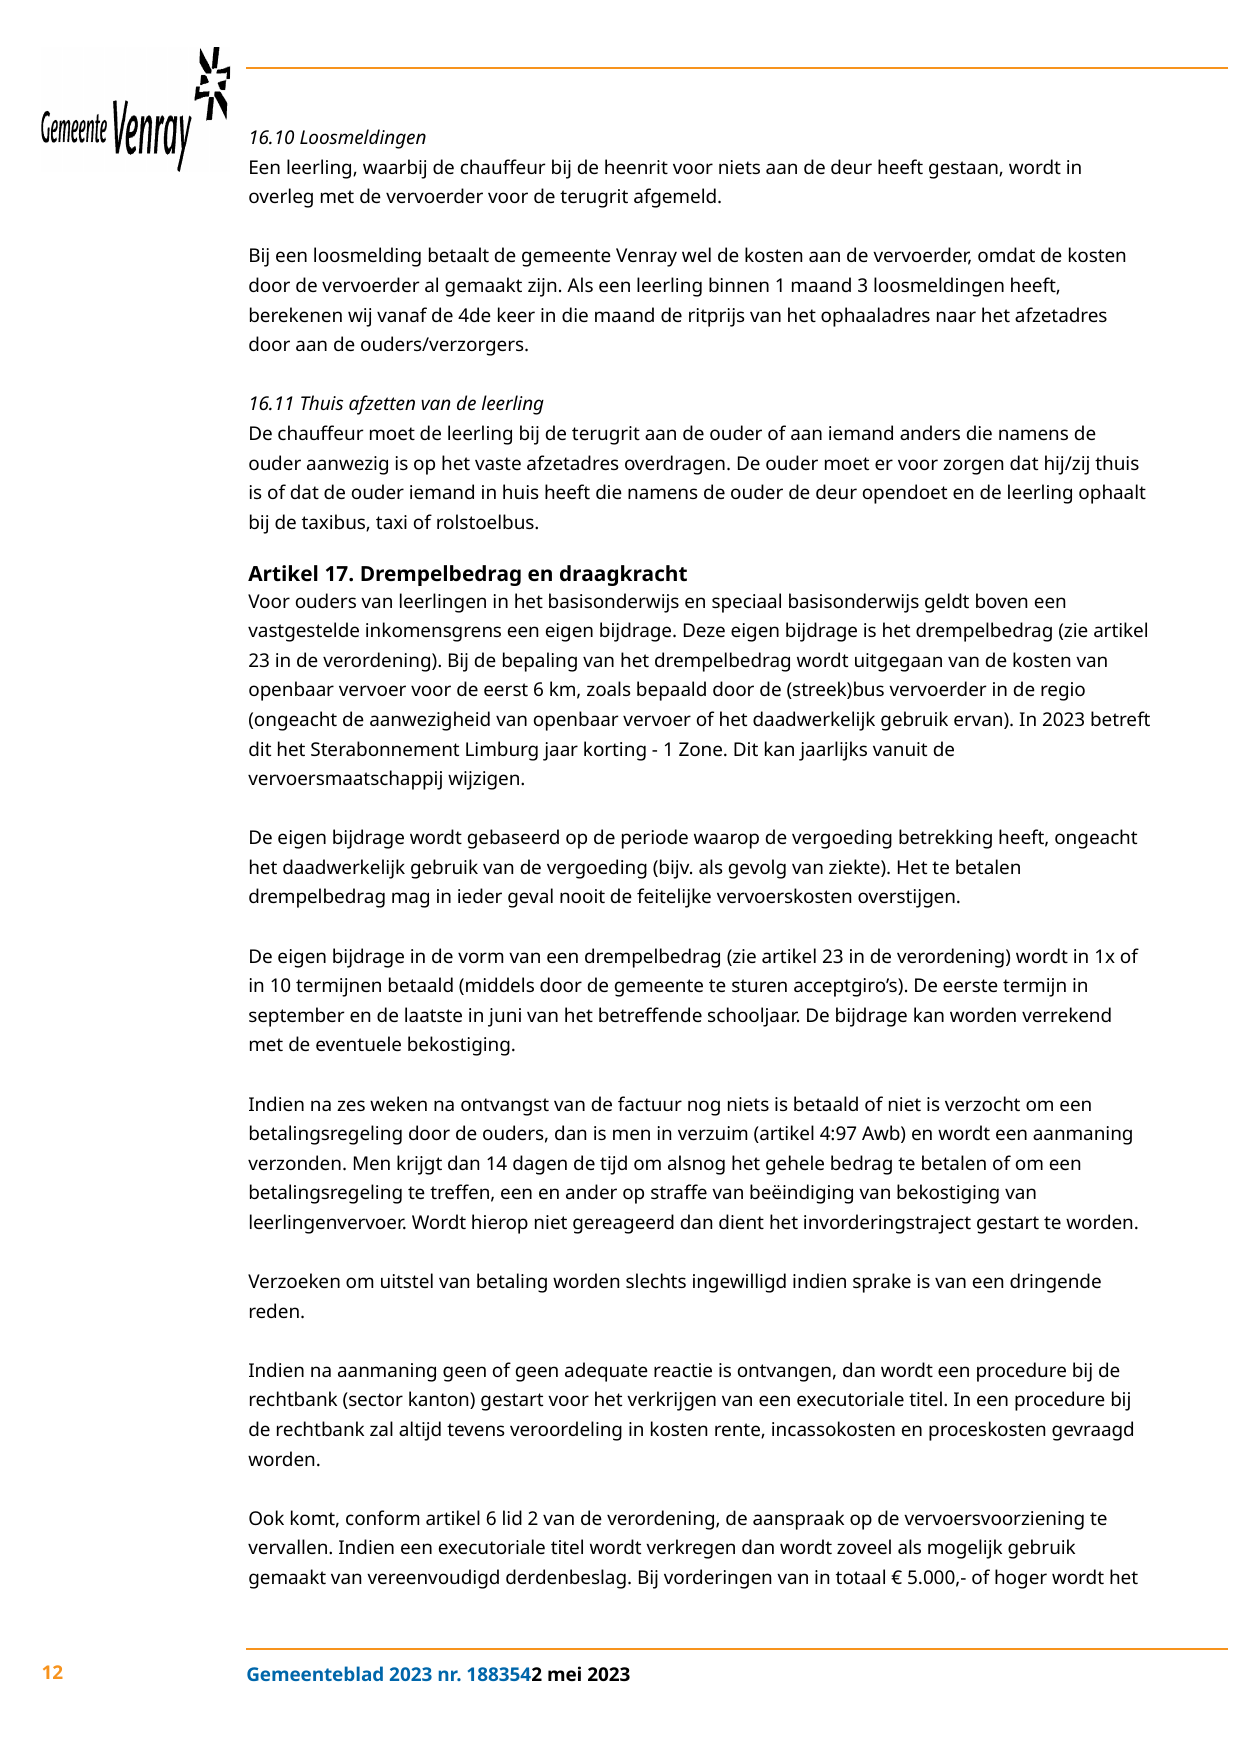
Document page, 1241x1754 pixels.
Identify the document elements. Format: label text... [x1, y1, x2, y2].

text Indien na zes weken na ontvangst van de factuur nog niets is betaald of niet is verzocht om een betalingsregeling door de ouders, dan is men in verzuim (artikel 4:97 Awb) en wordt een aanmaning verzonden. Men krijgt dan 14 dagen de tijd om alsnog het gehele bedrag te betalen of om een betalingsregeling te treffen, een en ander op straffe van beëindiging van bekostiging van leerlingenvervoer. Wordt hierop niet gereageerd dan dient het invorderingstraject gestart te worden. [248, 1091, 1152, 1235]
text De eigen bijdrage wordt gebaseerd op de periode waarop de vergoeding betrekking heeft, ongeacht het daadwerkelijk gebruik van de vergoeding (bijv. als gevolg van ziekte). Het te betalen drempelbedrag mag in ieder geval nooit de feitelijke vervoerskosten overstijgen. [248, 824, 1152, 909]
text De chauffeur moet de leerling bij de terugrit aan de ouder of aan iemand anders die namens de ouder aanwezig is op het vaste afzetadres overdragen. De ouder moet er voor zorgen dat hij/zij thuis is of dat de ouder iemand in huis heeft die namens de ouder de deur opendoet en de leerling ophaalt bij de taxibus, taxi of rolstoelbus. [248, 420, 1152, 535]
text 16.10 Loosmeldingen [248, 124, 1152, 150]
text Voor ouders van leerlingen in het basisonderwijs en speciaal basisonderwijs geldt boven een vastgestelde inkomensgrens een eigen bijdrage. Deze eigen bijdrage is het drempelbedrag (zie artikel 23 in de verordening). Bij de bepaling van het drempelbedrag wordt uitgegaan van de kosten van openbaar vervoer voor de eerst 6 km, zoals bepaald door de (streek)bus vervoerder in de regio (ongeacht de aanwezigheid van openbaar vervoer of het daadwerkelijk gebruik ervan). In 2023 betreft dit het Sterabonnement Limburg jaar korting - 1 Zone. Dit kan jaarlijks vanuit de vervoersmaatschappij wijzigen. [248, 588, 1152, 791]
picture [41, 47, 231, 172]
text 16.11 Thuis afzetten van de leerling [248, 391, 1152, 416]
text Artikel 17. Drempelbedrag en draagkracht [248, 559, 1152, 588]
text Indien na aanmaning geen of geen adequate reactie is ontvangen, dan wordt een procedure bij de rechtbank (sector kanton) gestart voor het verkrijgen van een executoriale titel. In een procedure bij de rechtbank zal altijd tevens veroordeling in kosten rente, incassokosten en proceskosten gevraagd worden. [248, 1357, 1152, 1471]
text Bij een loosmelding betaalt de gemeente Venray wel de kosten aan de vervoerder, omdat de kosten door de vervoerder al gemaakt zijn. Als een leerling binnen 1 maand 3 loosmeldingen heeft, berekenen wij vanaf de 4de keer in die maand de ritprijs van het ophaaladres naar het afzetadres door aan de ouders/verzorgers. [248, 243, 1152, 357]
text De eigen bijdrage in de vorm van een drempelbedrag (zie artikel 23 in de verordening) wordt in 1x of in 10 termijnen betaald (middels door de gemeente te sturen acceptgiro’s). De eerste termijn in september en de laatste in juni van het betreffende schooljaar. De bijdrage kan worden verrekend met de eventuele bekostiging. [248, 943, 1152, 1057]
text Verzoeken om uitstel van betaling worden slechts ingewilligd indien sprake is van een dringende reden. [248, 1268, 1152, 1323]
text Ook komt, conform artikel 6 lid 2 van de verordening, de aanspraak op de vervoersvoorziening te vervallen. Indien een executoriale titel wordt verkregen dan wordt zoveel als mogelijk gebruik gemaakt van vereenvoudigd derdenbeslag. Bij vorderingen van in totaal € 5.000,- of hoger wordt het [248, 1505, 1152, 1590]
text Een leerling, waarbij de chauffeur bij de heenrit voor niets aan de deur heeft gestaan, wordt in overleg met de vervoerder voor de terugrit afgemeld. [248, 154, 1152, 209]
